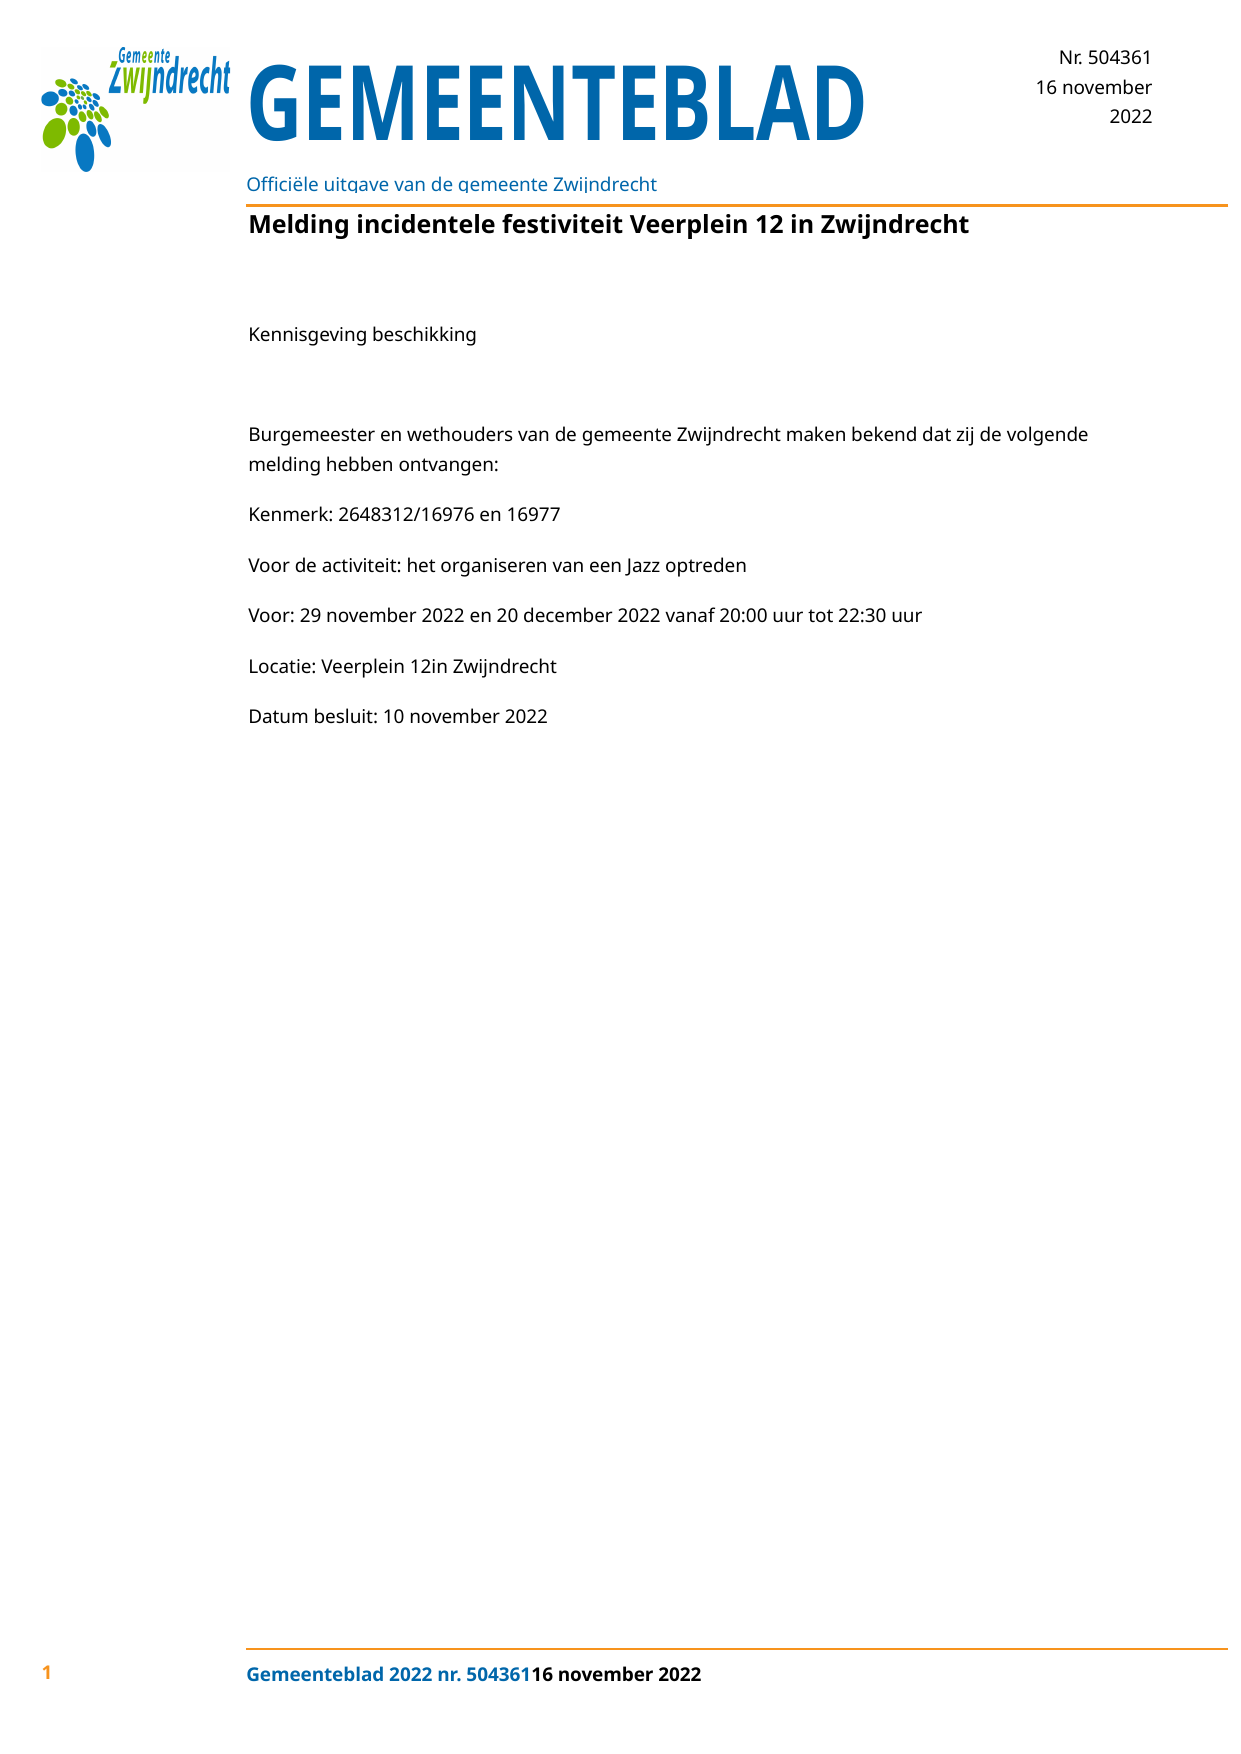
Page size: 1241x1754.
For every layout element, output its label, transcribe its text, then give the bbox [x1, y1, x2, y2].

text Voor: 29 november 2022 en 20 december 2022 vanaf 20:00 uur tot 22:30 uur [248, 602, 1152, 628]
picture [41, 47, 231, 172]
text Kennisgeving beschikking [248, 321, 1152, 346]
text Kenmerk: 2648312/16976 en 16977 [248, 502, 1152, 527]
text Voor de activiteit: het organiseren van een Jazz optreden [248, 552, 1152, 578]
text Burgemeester en wethouders van de gemeente Zwijndrecht maken bekend dat zij de volgende melding hebben ontvangen: [248, 422, 1152, 477]
text Locatie: Veerplein 12in Zwijndrecht [248, 653, 1152, 678]
text Melding incidentele festiviteit Veerplein 12 in Zwijndrecht [248, 207, 1152, 241]
text Datum besluit: 10 november 2022 [248, 703, 1152, 729]
